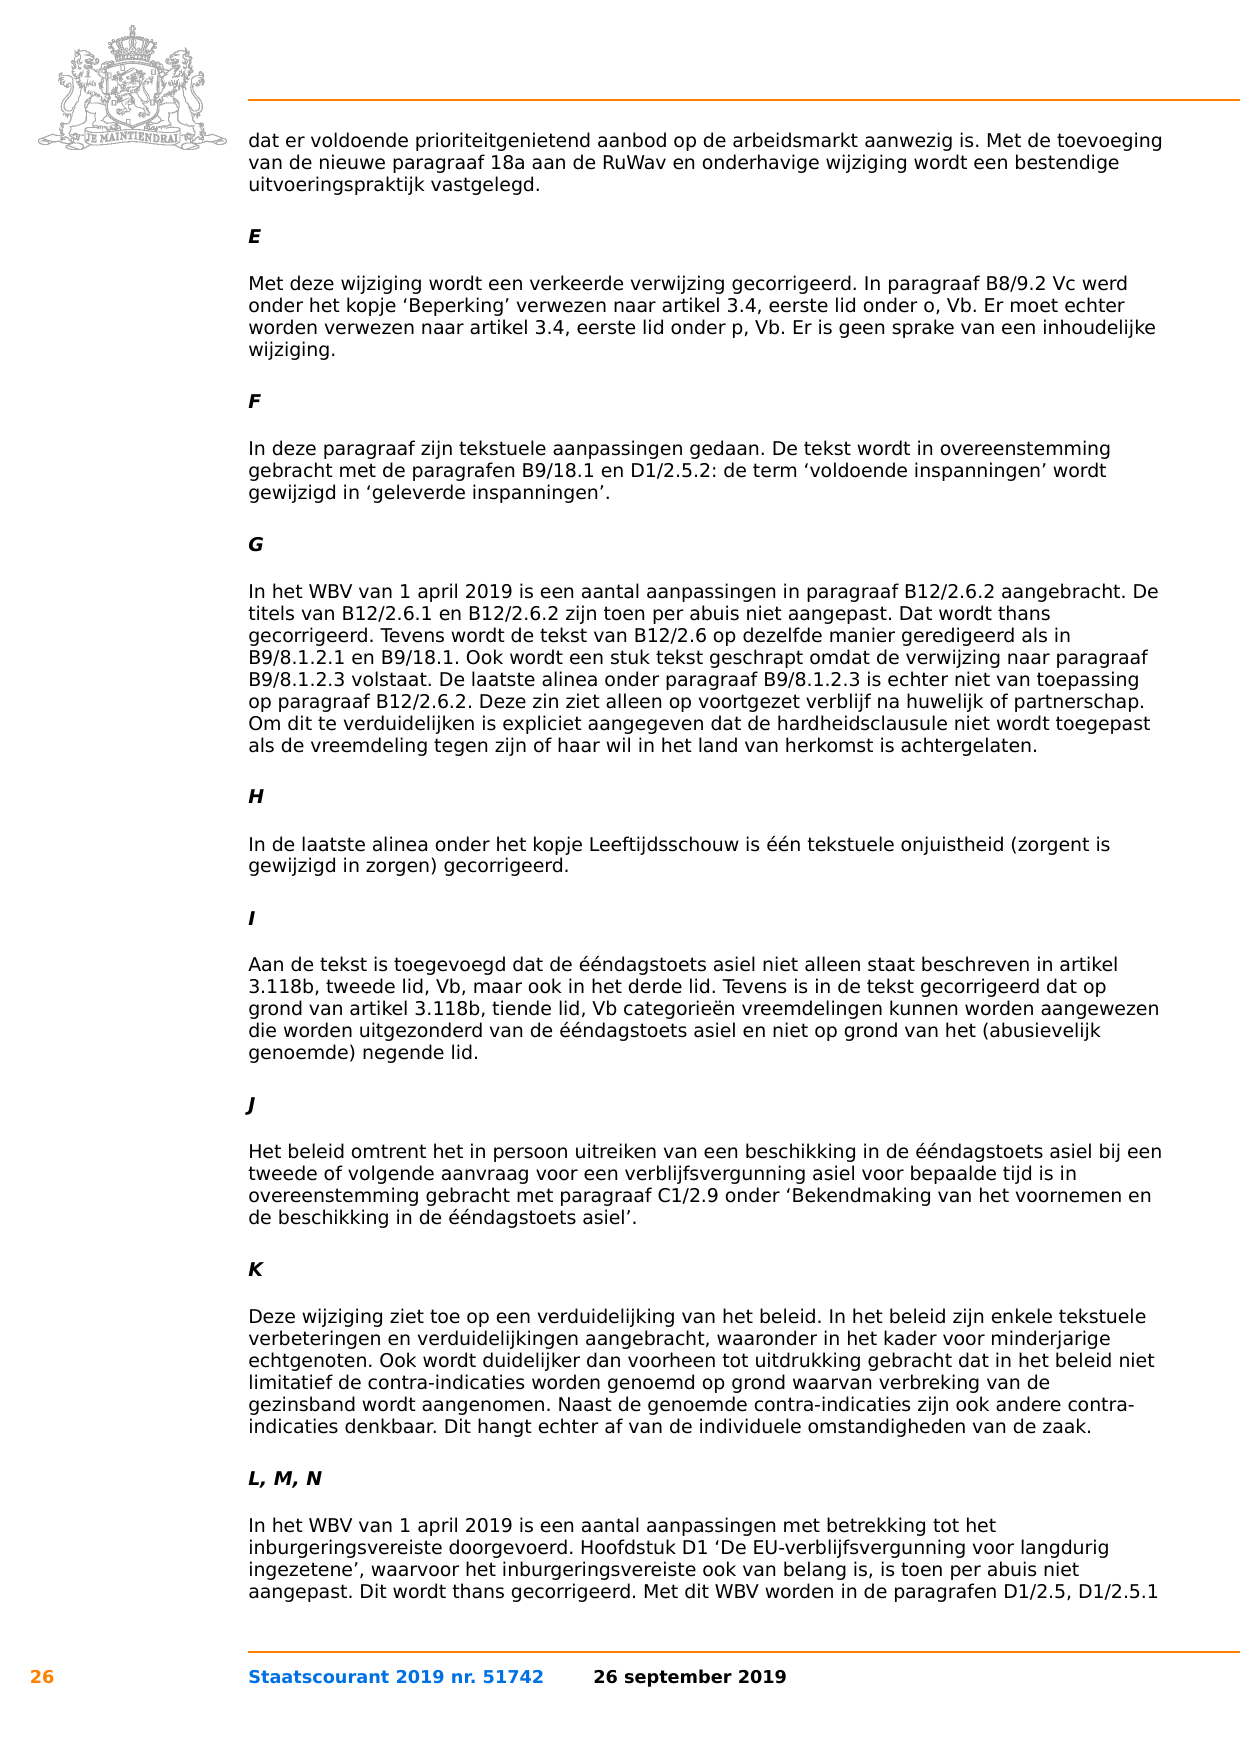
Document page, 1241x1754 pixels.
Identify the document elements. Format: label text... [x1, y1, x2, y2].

picture [38, 25, 227, 150]
text In het WBV van 1 april 2019 is een aantal aanpassingen met betrekking tot het inburgeringsvereiste doorgevoerd. Hoofdstuk D1 ‘De EU-verblijfsvergunning voor langdurig ingezetene’, waarvoor het inburgeringsvereiste ook van belang is, is toen per abuis niet aangepast. Dit wordt thans gecorrigeerd. Met dit WBV worden in de paragrafen D1/2.5, D1/2.5.1 [248, 1515, 1163, 1603]
subtitle H [248, 786, 1163, 808]
subtitle J [248, 1094, 1163, 1116]
subtitle F [248, 391, 1163, 413]
subtitle K [248, 1259, 1163, 1281]
subtitle I [248, 907, 1163, 929]
text In het WBV van 1 april 2019 is een aantal aanpassingen in paragraaf B12/2.6.2 aangebracht. De titels van B12/2.6.1 en B12/2.6.2 zijn toen per abuis niet aangepast. Dat wordt thans gecorrigeerd. Tevens wordt de tekst van B12/2.6 op dezelfde manier geredigeerd als in B9/8.1.2.1 en B9/18.1. Ook wordt een stuk tekst geschrapt omdat de verwijzing naar paragraaf B9/8.1.2.3 volstaat. De laatste alinea onder paragraaf B9/8.1.2.3 is echter niet van toepassing op paragraaf B12/2.6.2. Deze zin ziet alleen op voortgezet verblijf na huwelijk of partnerschap. Om dit te verduidelijken is expliciet aangegeven dat de hardheidsclausule niet wordt toegepast als de vreemdeling tegen zijn of haar wil in het land van herkomst is achtergelaten. [248, 581, 1163, 756]
subtitle E [248, 226, 1163, 248]
text In de laatste alinea onder het kopje Leeftijdsschouw is één tekstuele onjuistheid (zorgent is gewijzigd in zorgen) gecorrigeerd. [248, 833, 1163, 877]
subtitle L, M, N [248, 1468, 1163, 1490]
text Het beleid omtrent het in persoon uitreiken van een beschikking in de ééndagstoets asiel bij een tweede of volgende aanvraag voor een verblijfsvergunning asiel voor bepaalde tijd is in overeenstemming gebracht met paragraaf C1/2.9 onder ‘Bekendmaking van het voornemen en de beschikking in de ééndagstoets asiel’. [248, 1141, 1163, 1229]
subtitle G [248, 534, 1163, 556]
text In deze paragraaf zijn tekstuele aanpassingen gedaan. De tekst wordt in overeenstemming gebracht met de paragrafen B9/18.1 en D1/2.5.2: de term ‘voldoende inspanningen’ wordt gewijzigd in ‘geleverde inspanningen’. [248, 438, 1163, 504]
text Aan de tekst is toegevoegd dat de ééndagstoets asiel niet alleen staat beschreven in artikel 3.118b, tweede lid, Vb, maar ook in het derde lid. Tevens is in de tekst gecorrigeerd dat op grond van artikel 3.118b, tiende lid, Vb categorieën vreemdelingen kunnen worden aangewezen die worden uitgezonderd van de ééndagstoets asiel en niet op grond van het (abusievelijk genoemde) negende lid. [248, 954, 1163, 1064]
text dat er voldoende prioriteitgenietend aanbod op de arbeidsmarkt aanwezig is. Met de toevoeging van de nieuwe paragraaf 18a aan de RuWav en onderhavige wijziging wordt een bestendige uitvoeringspraktijk vastgelegd. [248, 130, 1163, 196]
text Met deze wijziging wordt een verkeerde verwijzing gecorrigeerd. In paragraaf B8/9.2 Vc werd onder het kopje ‘Beperking’ verwezen naar artikel 3.4, eerste lid onder o, Vb. Er moet echter worden verwezen naar artikel 3.4, eerste lid onder p, Vb. Er is geen sprake van een inhoudelijke wijziging. [248, 273, 1163, 361]
text Deze wijziging ziet toe op een verduidelijking van het beleid. In het beleid zijn enkele tekstuele verbeteringen en verduidelijkingen aangebracht, waaronder in het kader voor minderjarige echtgenoten. Ook wordt duidelijker dan voorheen tot uitdrukking gebracht dat in het beleid niet limitatief de contra-indicaties worden genoemd op grond waarvan verbreking van de gezinsband wordt aangenomen. Naast de genoemde contra-indicaties zijn ook andere contra-indicaties denkbaar. Dit hangt echter af van de individuele omstandigheden van de zaak. [248, 1306, 1163, 1438]
